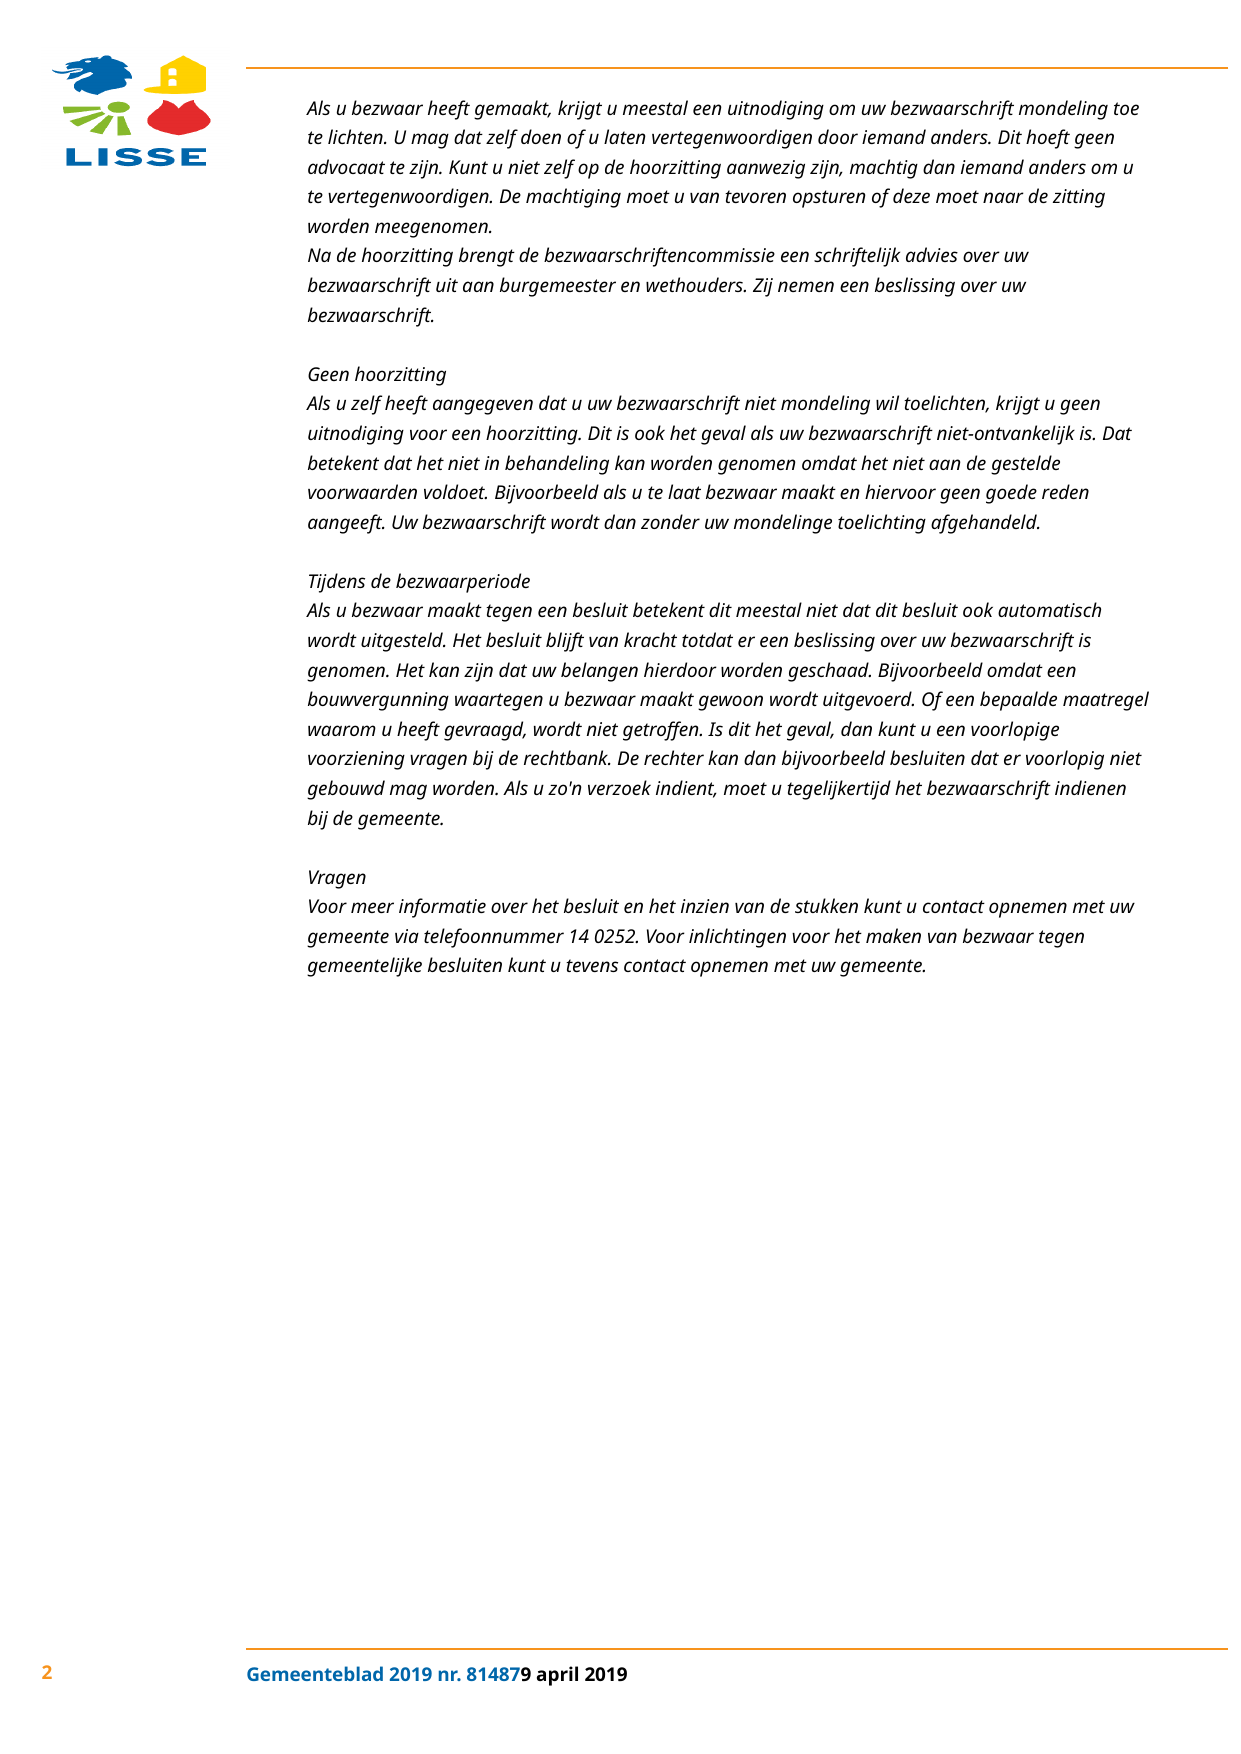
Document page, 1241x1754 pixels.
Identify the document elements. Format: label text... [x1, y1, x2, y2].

list Tijdens de bezwaarperiode [248, 568, 1152, 594]
picture [41, 47, 231, 172]
list Als u bezwaar heeft gemaakt, krijgt u meestal een uitnodiging om uw bezwaarschrift mondeling toe te lichten. U mag dat zelf doen of u laten vertegenwoordigen door iemand anders. Dit hoeft geen advocaat te zijn. Kunt u niet zelf op de hoorzitting aanwezig zijn, machtig dan iemand anders om u te vertegenwoordigen. De machtiging moet u van tevoren opsturen of deze moet naar de zitting worden meegenomen. [248, 95, 1152, 239]
list Geen hoorzitting [248, 361, 1152, 387]
list Voor meer informatie over het besluit en het inzien van de stukken kunt u contact opnemen met uw gemeente via telefoonnummer 14 0252. Voor inlichtingen voor het maken van bezwaar tegen gemeentelijke besluiten kunt u tevens contact opnemen met uw gemeente. [248, 893, 1152, 978]
list Als u zelf heeft aangegeven dat u uw bezwaarschrift niet mondeling wil toelichten, krijgt u geen uitnodiging voor een hoorzitting. Dit is ook het geval als uw bezwaarschrift niet-ontvankelijk is. Dat betekent dat het niet in behandeling kan worden genomen omdat het niet aan de gestelde voorwaarden voldoet. Bijvoorbeeld als u te laat bezwaar maakt en hiervoor geen goede reden aangeeft. Uw bezwaarschrift wordt dan zonder uw mondelinge toelichting afgehandeld. [248, 391, 1152, 535]
list Na de hoorzitting brengt de bezwaarschriftencommissie een schriftelijk advies over uw bezwaarschrift uit aan burgemeester en wethouders. Zij nemen een beslissing over uw bezwaarschrift. [248, 243, 1152, 328]
list Als u bezwaar maakt tegen een besluit betekent dit meestal niet dat dit besluit ook automatisch wordt uitgesteld. Het besluit blijft van kracht totdat er een beslissing over uw bezwaarschrift is genomen. Het kan zijn dat uw belangen hierdoor worden geschaad. Bijvoorbeeld omdat een bouwvergunning waartegen u bezwaar maakt gewoon wordt uitgevoerd. Of een bepaalde maatregel waarom u heeft gevraagd, wordt niet getroffen. Is dit het geval, dan kunt u een voorlopige voorziening vragen bij de rechtbank. De rechter kan dan bijvoorbeeld besluiten dat er voorlopig niet gebouwd mag worden. Als u zo'n verzoek indient, moet u tegelijkertijd het bezwaarschrift indienen bij de gemeente. [248, 598, 1152, 831]
list Vragen [248, 864, 1152, 890]
